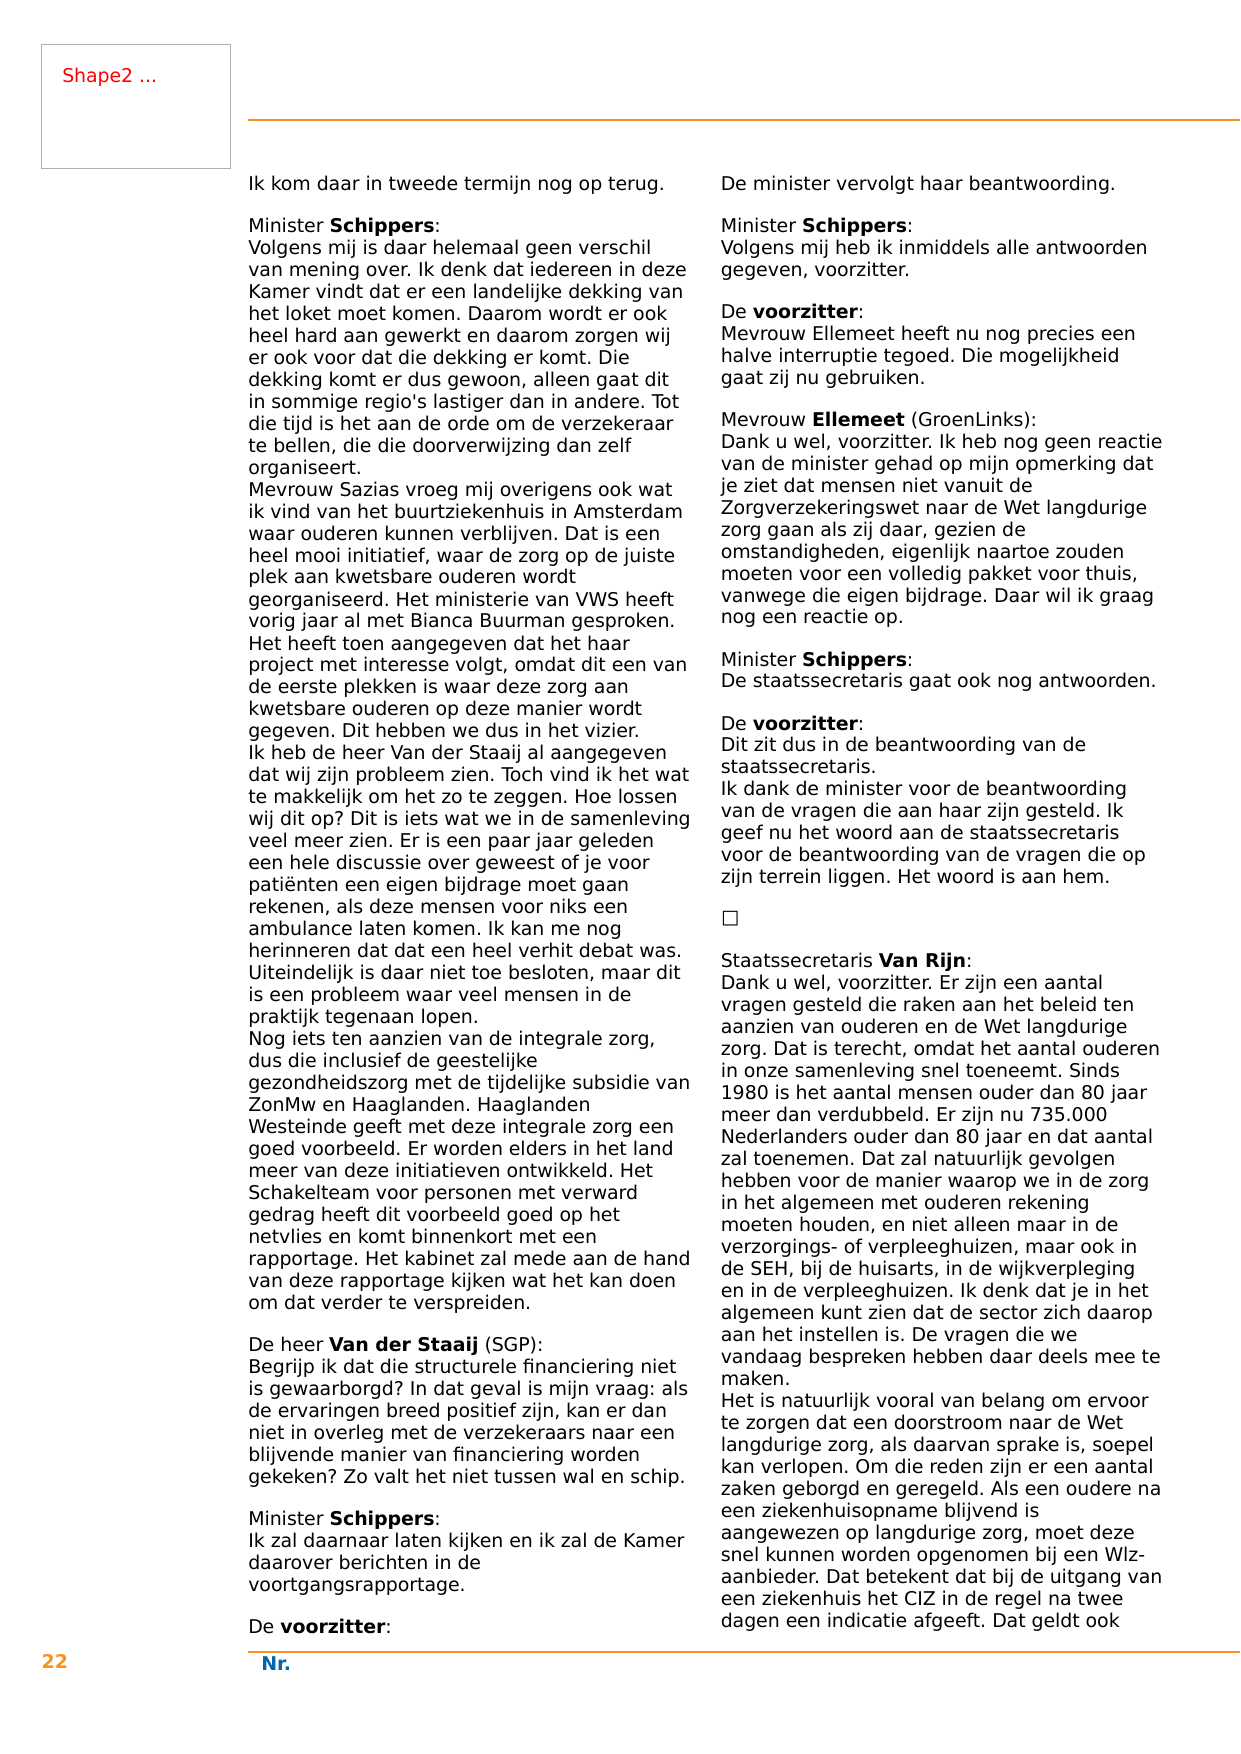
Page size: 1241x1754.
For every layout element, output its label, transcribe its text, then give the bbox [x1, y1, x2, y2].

text Mevrouw Ellemeet (GroenLinks): [721, 409, 1163, 431]
text Minister Schippers: [721, 215, 1163, 237]
text De voorzitter: [248, 1616, 691, 1637]
text De minister vervolgt haar beantwoording. [721, 173, 1163, 195]
text Ik kom daar in tweede termijn nog op terug. [248, 173, 691, 195]
text De voorzitter: [721, 301, 1163, 323]
text Minister Schippers: [721, 648, 1163, 670]
text Dank u wel, voorzitter. Ik heb nog geen reactie van de minister gehad op mijn opmerking dat je ziet dat mensen niet vanuit de Zorgverzekeringswet naar de Wet langdurige zorg gaan als zij daar, gezien de omstandigheden, eigenlijk naartoe zouden moeten voor een volledig pakket voor thuis, vanwege die eigen bijdrage. Daar wil ik graag nog een reactie op. [721, 431, 1163, 628]
text Volgens mij is daar helemaal geen verschil van mening over. Ik denk dat iedereen in deze Kamer vindt dat er een landelijke dekking van het loket moet komen. Daarom wordt er ook heel hard aan gewerkt en daarom zorgen wij er ook voor dat die dekking er komt. Die dekking komt er dus gewoon, alleen gaat dit in sommige regio's lastiger dan in andere. Tot die tijd is het aan de orde om de verzekeraar te bellen, die die doorverwijzing dan zelf organiseert. [248, 237, 691, 478]
text Mevrouw Ellemeet heeft nu nog precies een halve interruptie tegoed. Die mogelijkheid gaat zij nu gebruiken. [721, 323, 1163, 389]
text Dank u wel, voorzitter. Er zijn een aantal vragen gesteld die raken aan het beleid ten aanzien van ouderen en de Wet langdurige zorg. Dat is terecht, omdat het aantal ouderen in onze samenleving snel toeneemt. Sinds 1980 is het aantal mensen ouder dan 80 jaar meer dan verdubbeld. Er zijn nu 735.000 Nederlanders ouder dan 80 jaar en dat aantal zal toenemen. Dat zal natuurlijk gevolgen hebben voor de manier waarop we in de zorg in het algemeen met ouderen rekening moeten houden, en niet alleen maar in de verzorgings- of verpleeghuizen, maar ook in de SEH, bij de huisarts, in de wijkverpleging en in de verpleeghuizen. Ik denk dat je in het algemeen kunt zien dat de sector zich daarop aan het instellen is. De vragen die we vandaag bespreken hebben daar deels mee te maken. [721, 972, 1163, 1390]
text De heer Van der Staaij (SGP): [248, 1334, 691, 1356]
text Staatssecretaris Van Rijn: [721, 950, 1163, 972]
text ⬜ [721, 908, 1163, 930]
text Ik dank de minister voor de beantwoording van de vragen die aan haar zijn gesteld. Ik geef nu het woord aan de staatssecretaris voor de beantwoording van de vragen die op zijn terrein liggen. Het woord is aan hem. [721, 778, 1163, 888]
text Minister Schippers: [248, 215, 691, 237]
text De voorzitter: [721, 712, 1163, 734]
text Het is natuurlijk vooral van belang om ervoor te zorgen dat een doorstroom naar de Wet langdurige zorg, als daarvan sprake is, soepel kan verlopen. Om die reden zijn er een aantal zaken geborgd en geregeld. Als een oudere na een ziekenhuisopname blijvend is aangewezen op langdurige zorg, moet deze snel kunnen worden opgenomen bij een Wlz-aanbieder. Dat betekent dat bij de uitgang van een ziekenhuis het CIZ in de regel na twee dagen een indicatie afgeeft. Dat geldt ook [721, 1390, 1163, 1632]
text Dit zit dus in de beantwoording van de staatssecretaris. [721, 734, 1163, 778]
text Minister Schippers: [248, 1508, 691, 1529]
text Volgens mij heb ik inmiddels alle antwoorden gegeven, voorzitter. [721, 237, 1163, 281]
text Ik heb de heer Van der Staaij al aangegeven dat wij zijn probleem zien. Toch vind ik het wat te makkelijk om het zo te zeggen. Hoe lossen wij dit op? Dit is iets wat we in de samenleving veel meer zien. Er is een paar jaar geleden een hele discussie over geweest of je voor patiënten een eigen bijdrage moet gaan rekenen, als deze mensen voor niks een ambulance laten komen. Ik kan me nog herinneren dat dat een heel verhit debat was. Uiteindelijk is daar niet toe besloten, maar dit is een probleem waar veel mensen in de praktijk tegenaan lopen. [248, 742, 691, 1028]
text Begrijp ik dat die structurele financiering niet is gewaarborgd? In dat geval is mijn vraag: als de ervaringen breed positief zijn, kan er dan niet in overleg met de verzekeraars naar een blijvende manier van financiering worden gekeken? Zo valt het niet tussen wal en schip. [248, 1356, 691, 1488]
text Mevrouw Sazias vroeg mij overigens ook wat ik vind van het buurtziekenhuis in Amsterdam waar ouderen kunnen verblijven. Dat is een heel mooi initiatief, waar de zorg op de juiste plek aan kwetsbare ouderen wordt georganiseerd. Het ministerie van VWS heeft vorig jaar al met Bianca Buurman gesproken. Het heeft toen aangegeven dat het haar project met interesse volgt, omdat dit een van de eerste plekken is waar deze zorg aan kwetsbare ouderen op deze manier wordt gegeven. Dit hebben we dus in het vizier. [248, 478, 691, 742]
text De staatssecretaris gaat ook nog antwoorden. [721, 670, 1163, 692]
text Nog iets ten aanzien van de integrale zorg, dus die inclusief de geestelijke gezondheidszorg met de tijdelijke subsidie van ZonMw en Haaglanden. Haaglanden Westeinde geeft met deze integrale zorg een goed voorbeeld. Er worden elders in het land meer van deze initiatieven ontwikkeld. Het Schakelteam voor personen met verward gedrag heeft dit voorbeeld goed op het netvlies en komt binnenkort met een rapportage. Het kabinet zal mede aan de hand van deze rapportage kijken wat het kan doen om dat verder te verspreiden. [248, 1028, 691, 1314]
text Ik zal daarnaar laten kijken en ik zal de Kamer daarover berichten in de voortgangsrapportage. [248, 1529, 691, 1596]
